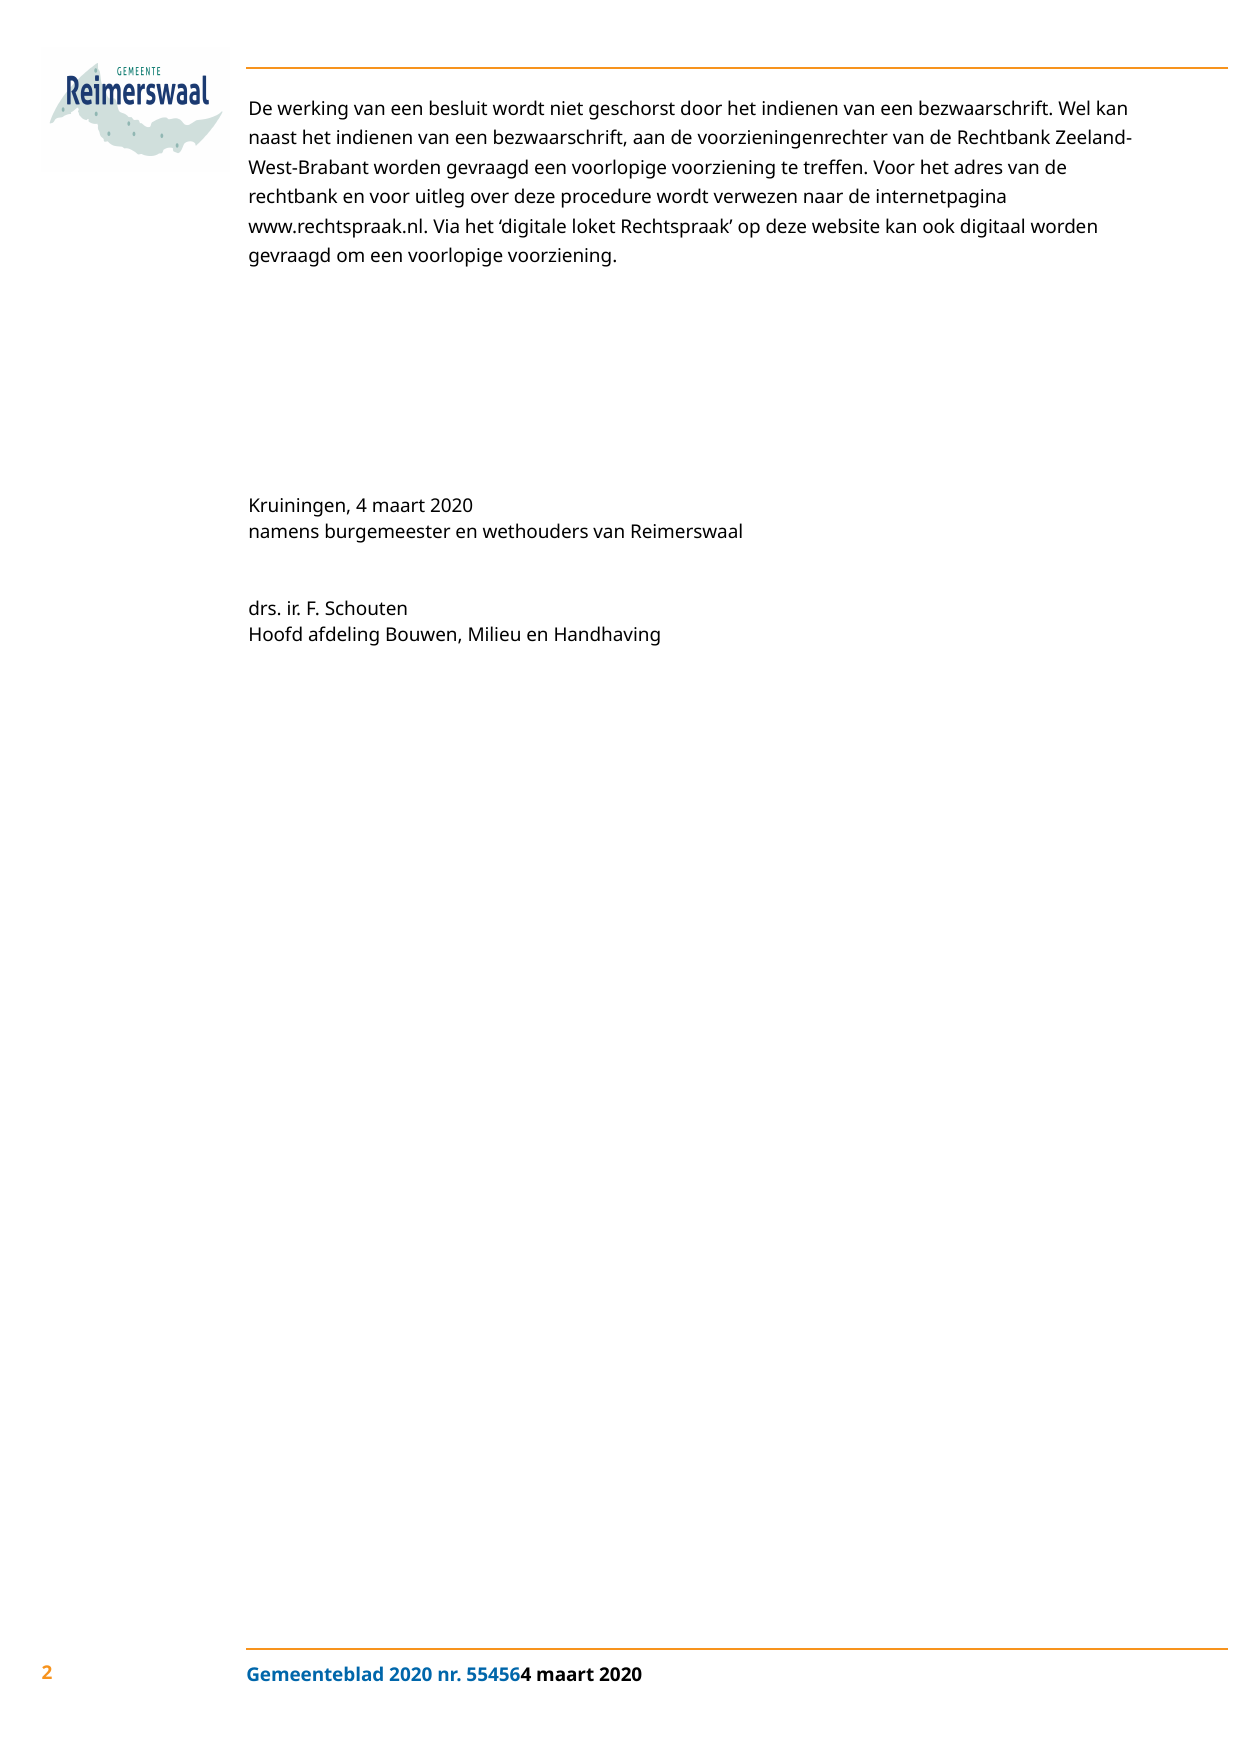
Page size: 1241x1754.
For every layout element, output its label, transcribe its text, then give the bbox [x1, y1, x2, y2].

text Hoofd afdeling Bouwen, Milieu en Handhaving [248, 621, 1152, 647]
text drs. ir. F. Schouten [248, 595, 1152, 621]
picture [41, 47, 231, 172]
text Kruiningen, 4 maart 2020 [248, 492, 1152, 518]
text namens burgemeester en wethouders van Reimerswaal [248, 518, 1152, 544]
text De werking van een besluit wordt niet geschorst door het indienen van een bezwaarschrift. Wel kan naast het indienen van een bezwaarschrift, aan de voorzieningenrechter van de Rechtbank Zeeland-West-Brabant worden gevraagd een voorlopige voorziening te treffen. Voor het adres van de rechtbank en voor uitleg over deze procedure wordt verwezen naar de internetpagina www.rechtspraak.nl. Via het ‘digitale loket Rechtspraak’ op deze website kan ook digitaal worden gevraagd om een voorlopige voorziening. [248, 95, 1152, 268]
